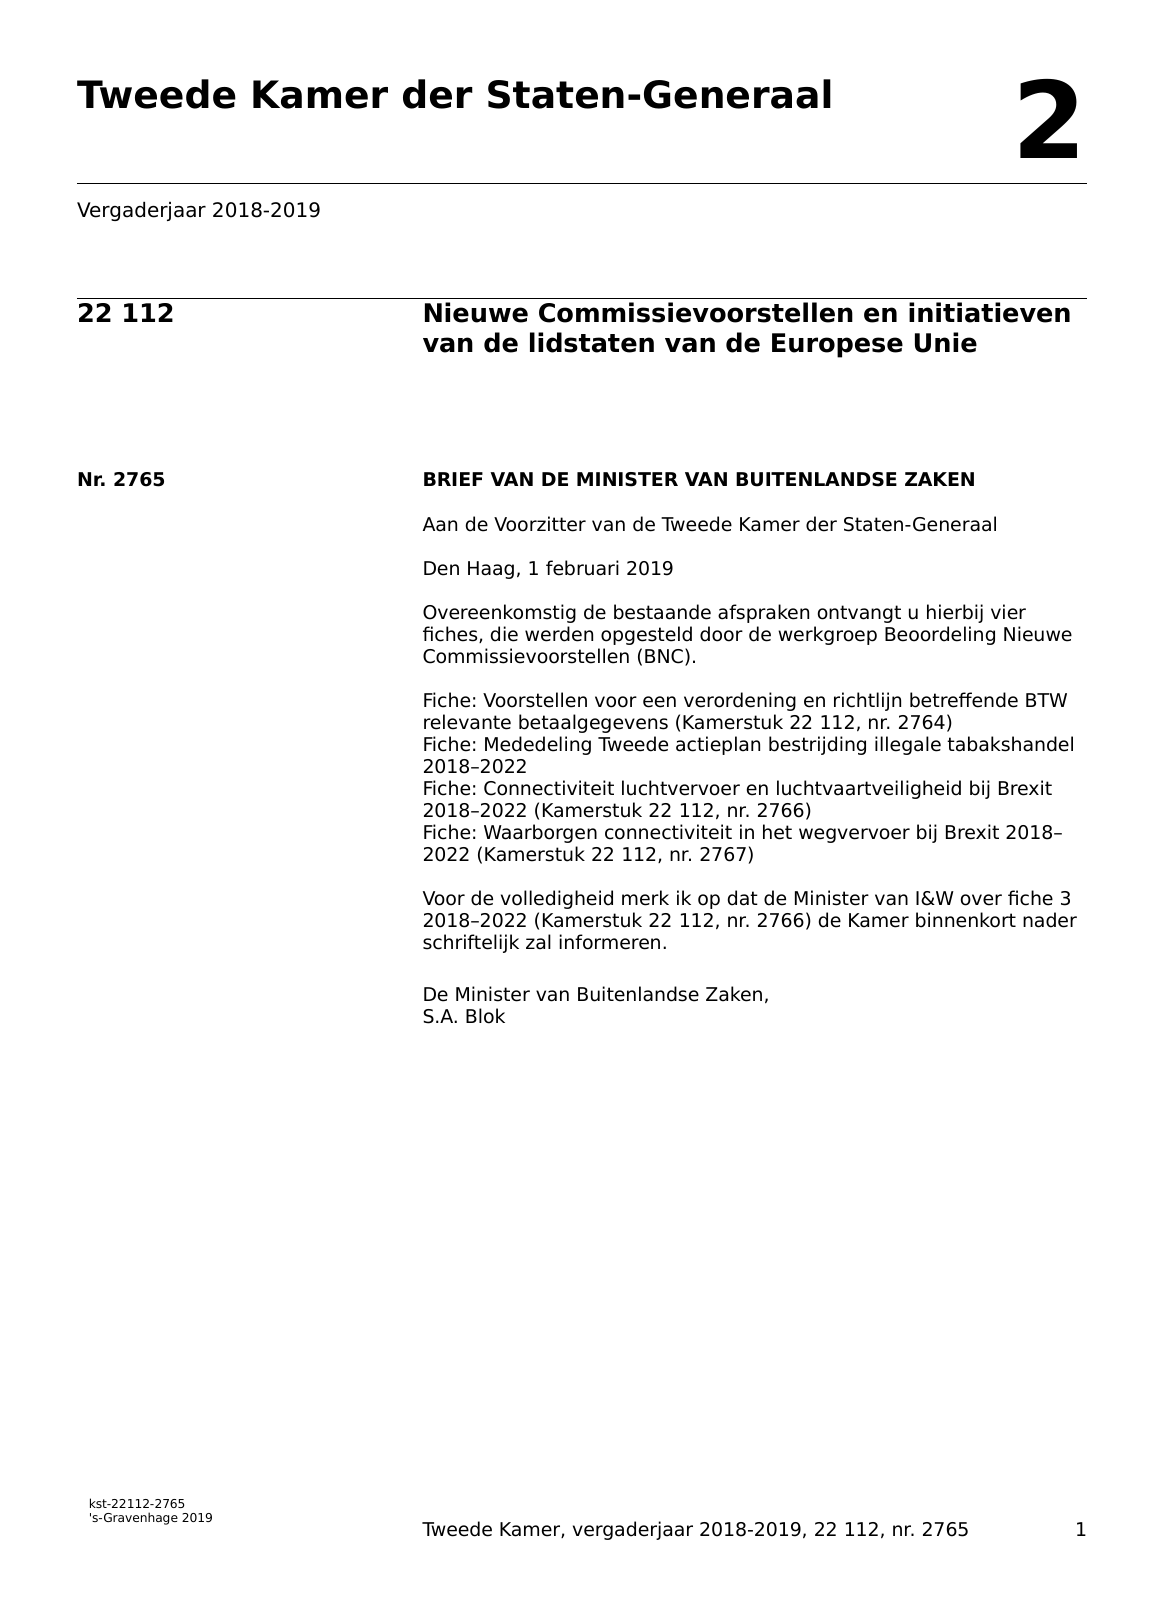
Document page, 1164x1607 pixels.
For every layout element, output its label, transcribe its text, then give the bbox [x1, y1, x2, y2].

subtitle 22 112 Nieuwe Commissievoorstellen en initiatieven van de lidstaten van de Europese Unie [77, 299, 1087, 358]
text kst-22112-2765 [88, 1497, 323, 1511]
text Fiche: Connectiviteit luchtvervoer en luchtvaartveiligheid bij Brexit 2018–2022 (Kamerstuk 22 112, nr. 2766) [422, 778, 1087, 822]
text Fiche: Mededeling Tweede actieplan bestrijding illegale tabakshandel 2018–2022 [422, 734, 1087, 778]
text Overeenkomstig de bestaande afspraken ontvangt u hierbij vier fiches, die werden opgesteld door de werkgroep Beoordeling Nieuwe Commissievoorstellen (BNC). [422, 602, 1087, 668]
table_header Tweede Kamer der Staten-Generaal [77, 59, 886, 183]
text Fiche: Voorstellen voor een verordening en richtlijn betreffende BTW relevante betaalgegevens (Kamerstuk 22 112, nr. 2764) [422, 690, 1087, 734]
subtitle Nr. 2765 BRIEF VAN DE MINISTER VAN BUITENLANDSE ZAKEN [77, 469, 1087, 491]
text 's-Gravenhage 2019 [88, 1511, 323, 1525]
table_cell Vergaderjaar 2018-2019 [77, 184, 1087, 298]
table_header 2 [886, 59, 1087, 183]
text Aan de Voorzitter van de Tweede Kamer der Staten-Generaal [422, 513, 1087, 536]
text Den Haag, 1 februari 2019 [422, 558, 1087, 580]
text De Minister van Buitenlandse Zaken, S.A. Blok [422, 984, 1087, 1028]
text Voor de volledigheid merk ik op dat de Minister van I&W over fiche 3 2018–2022 (Kamerstuk 22 112, nr. 2766) de Kamer binnenkort nader schriftelijk zal informeren. [422, 888, 1087, 954]
text Fiche: Waarborgen connectiviteit in het wegvervoer bij Brexit 2018–2022 (Kamerstuk 22 112, nr. 2767) [422, 822, 1087, 866]
